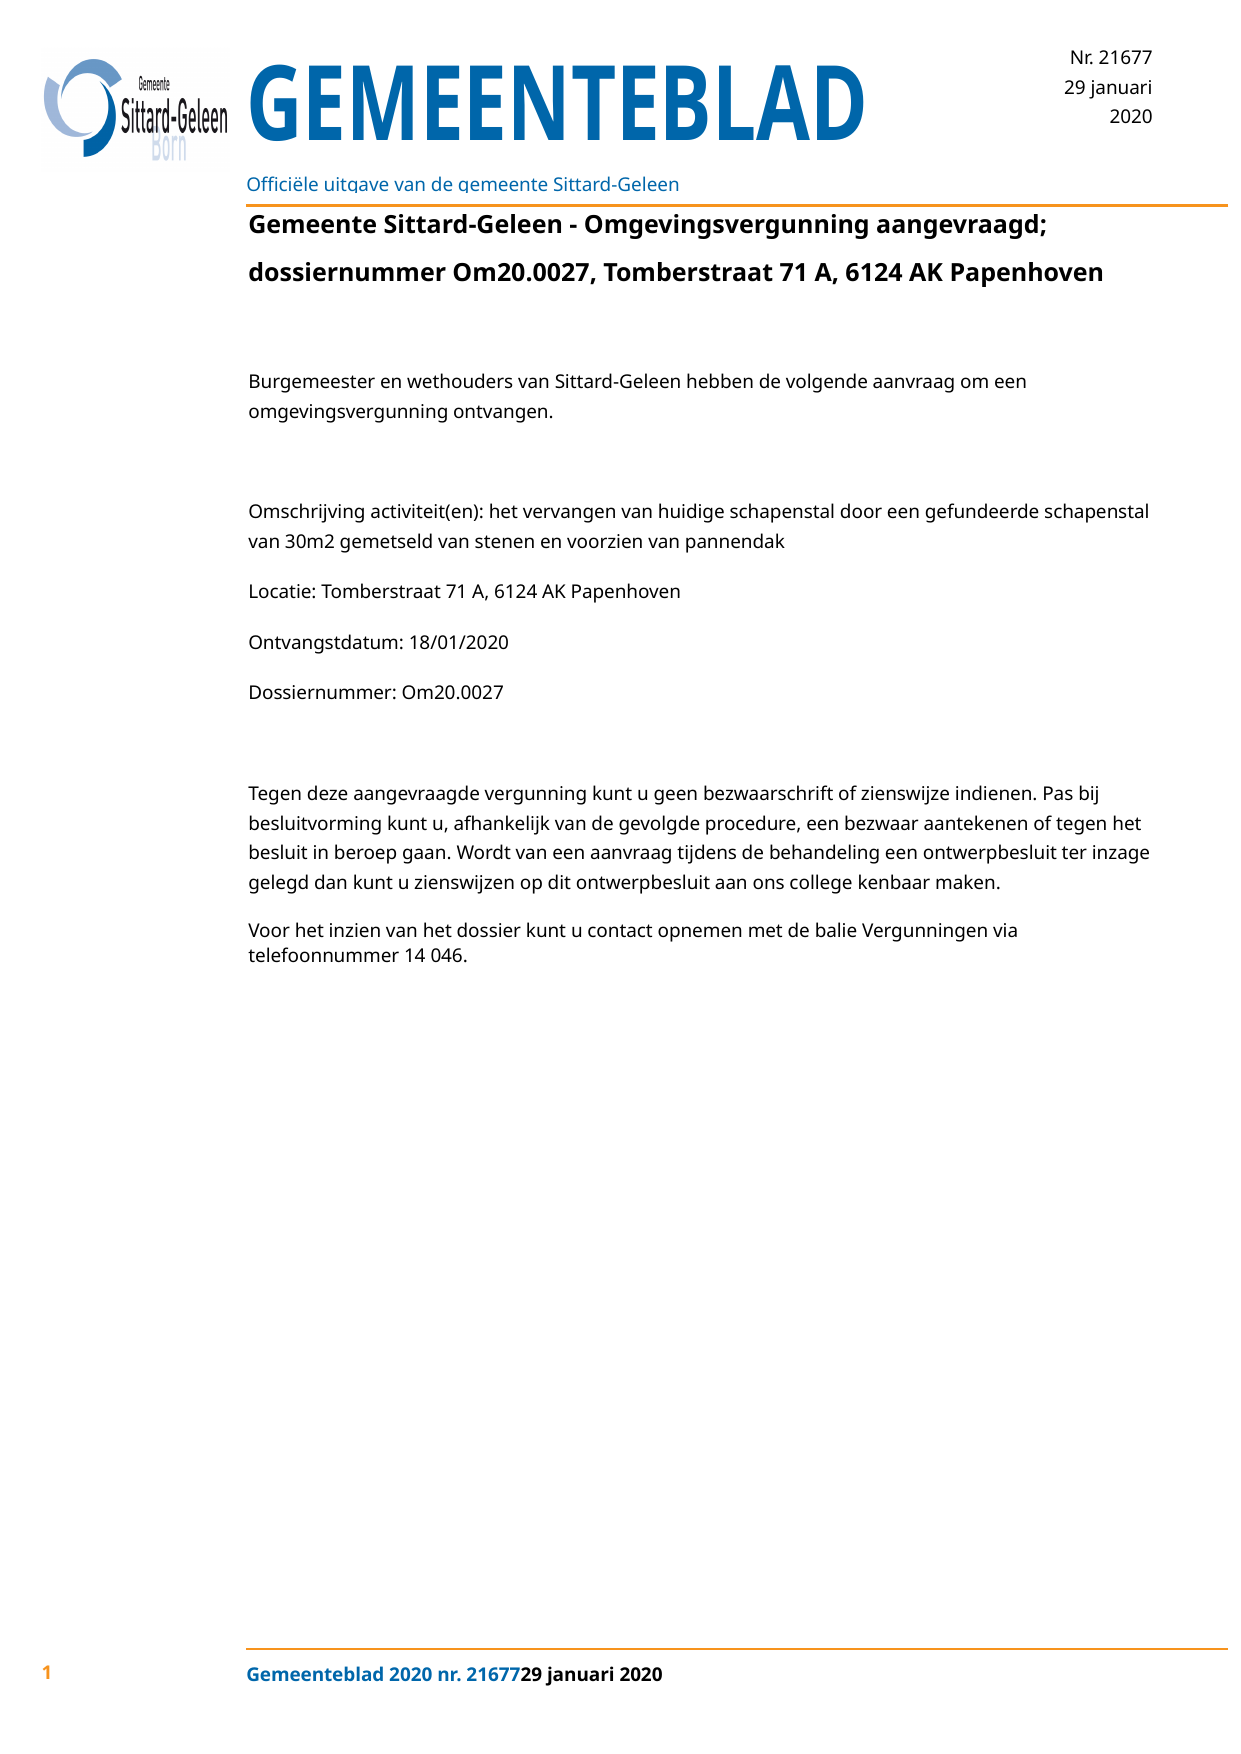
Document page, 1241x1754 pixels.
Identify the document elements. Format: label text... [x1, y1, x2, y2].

text Voor het inzien van het dossier kunt u contact opnemen met de balie Vergunningen via telefoonnummer 14 046. [248, 917, 1152, 968]
text Locatie: Tomberstraat 71 A, 6124 AK Papenhoven [248, 579, 1152, 604]
text Gemeente Sittard-Geleen - Omgevingsvergunning aangevraagd; dossiernummer Om20.0027, Tomberstraat 71 A, 6124 AK Papenhoven [248, 207, 1152, 288]
text Tegen deze aangevraagde vergunning kunt u geen bezwaarschrift of zienswijze indienen. Pas bij besluitvorming kunt u, afhankelijk van de gevolgde procedure, een bezwaar aantekenen of tegen het besluit in beroep gaan. Wordt van een aanvraag tijdens de behandeling een ontwerpbesluit ter inzage gelegd dan kunt u zienswijzen op dit ontwerpbesluit aan ons college kenbaar maken. [248, 780, 1152, 895]
picture [41, 47, 231, 172]
text Omschrijving activiteit(en): het vervangen van huidige schapenstal door een gefundeerde schapenstal van 30m2 gemetseld van stenen en voorzien van pannendak [248, 499, 1152, 554]
text Burgemeester en wethouders van Sittard-Geleen hebben de volgende aanvraag om een omgevingsvergunning ontvangen. [248, 368, 1152, 424]
text Dossiernummer: Om20.0027 [248, 679, 1152, 705]
text Ontvangstdatum: 18/01/2020 [248, 629, 1152, 655]
